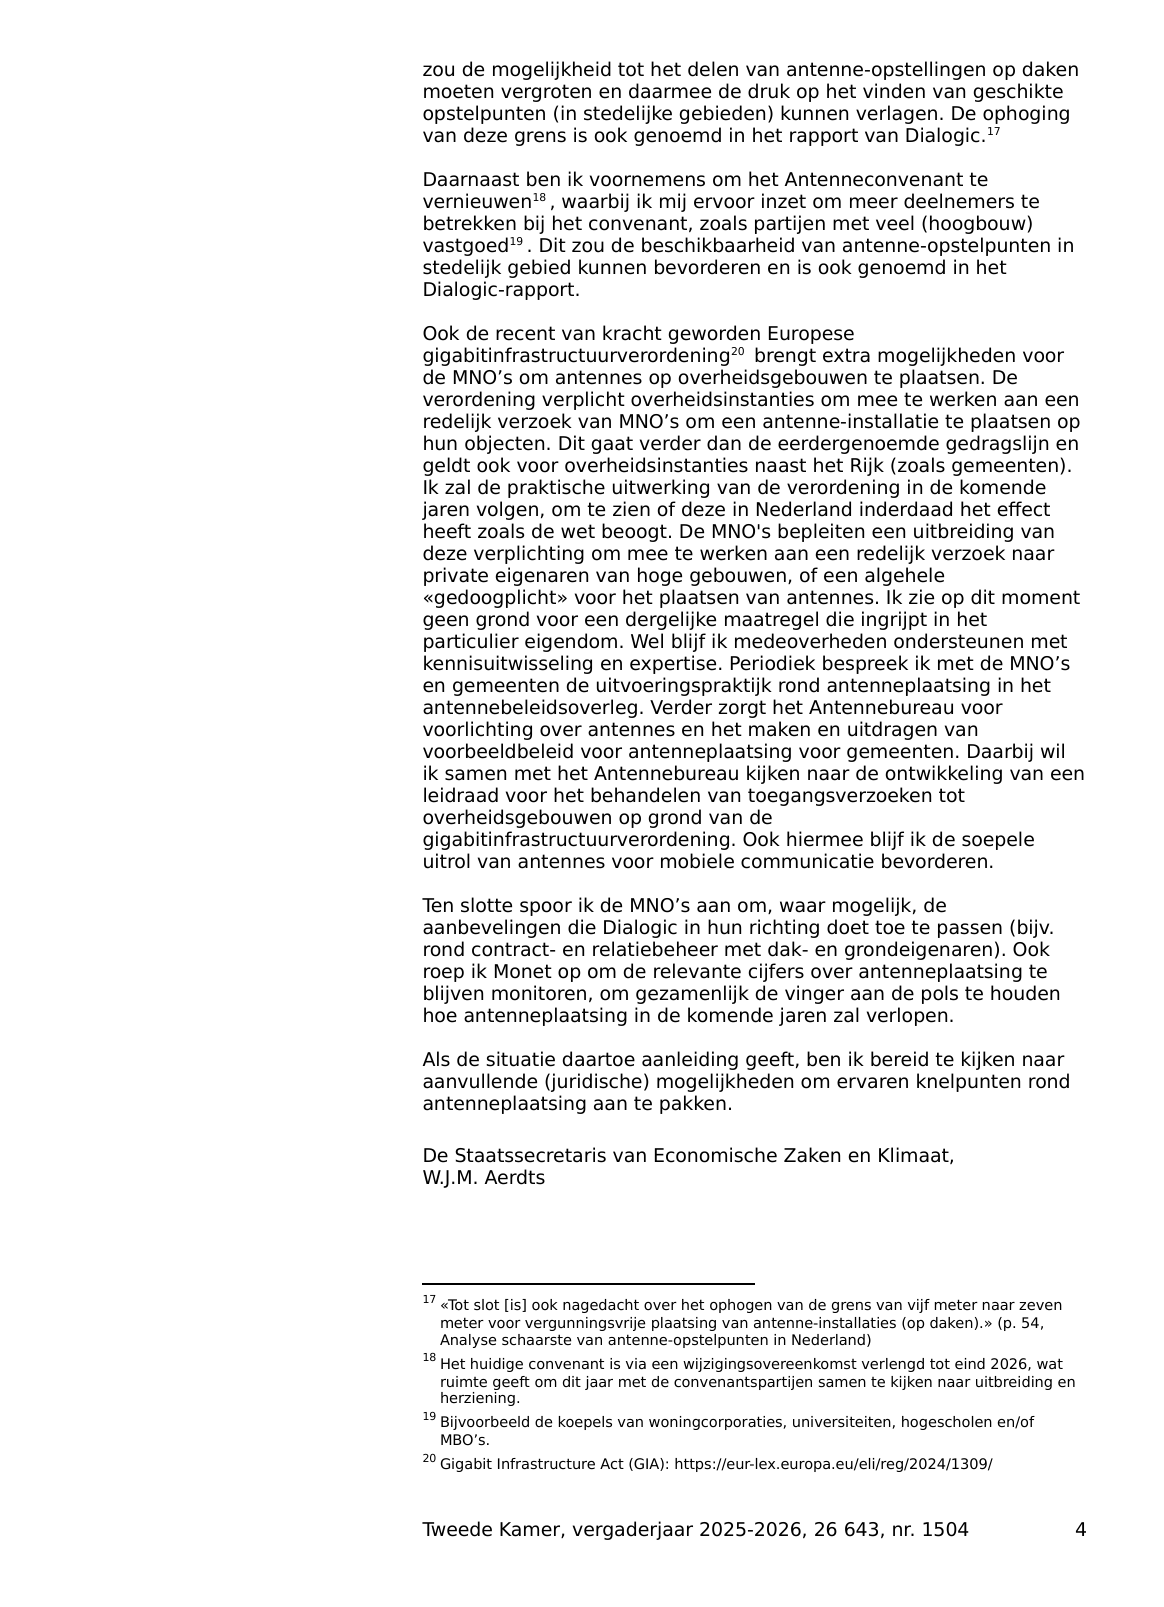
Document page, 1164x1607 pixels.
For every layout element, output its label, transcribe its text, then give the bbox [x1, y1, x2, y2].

text Het huidige convenant is via een wijzigingsovereenkomst verlengd tot eind 2026, wat ruimte geeft om dit jaar met de convenantspartijen samen te kijken naar uitbreiding en herziening. [422, 1352, 1087, 1407]
text Gigabit Infrastructure Act (GIA): https://eur-lex.europa.eu/eli/reg/2024/1309/ [422, 1452, 1087, 1474]
text Ten slotte spoor ik de MNO’s aan om, waar mogelijk, de aanbevelingen die Dialogic in hun richting doet toe te passen (bijv. rond contract- en relatiebeheer met dak- en grondeigenaren). Ook roep ik Monet op om de relevante cijfers over antenneplaatsing te blijven monitoren, om gezamenlijk de vinger aan de pols te houden hoe antenneplaatsing in de komende jaren zal verlopen. [422, 895, 1087, 1027]
text De Staatssecretaris van Economische Zaken en Klimaat, W.J.M. Aerdts [422, 1145, 1087, 1189]
text «Tot slot [is] ook nagedacht over het ophogen van de grens van vijf meter naar zeven meter voor vergunningsvrije plaatsing van antenne-installaties (op daken).» (p. 54, Analyse schaarste van antenne-opstelpunten in Nederland) [422, 1293, 1087, 1349]
text Daarnaast ben ik voornemens om het Antenneconvenant te vernieuwen, waarbij ik mij ervoor inzet om meer deelnemers te betrekken bij het convenant, zoals partijen met veel (hoogbouw) vastgoed. Dit zou de beschikbaarheid van antenne-opstelpunten in stedelijk gebied kunnen bevorderen en is ook genoemd in het Dialogic-rapport. [422, 169, 1087, 301]
text zou de mogelijkheid tot het delen van antenne-opstellingen op daken moeten vergroten en daarmee de druk op het vinden van geschikte opstelpunten (in stedelijke gebieden) kunnen verlagen. De ophoging van deze grens is ook genoemd in het rapport van Dialogic. [422, 59, 1087, 147]
text Bijvoorbeeld de koepels van woningcorporaties, universiteiten, hogescholen en/of MBO’s. [422, 1410, 1087, 1449]
text Ook de recent van kracht geworden Europese gigabitinfrastructuurverordening brengt extra mogelijkheden voor de MNO’s om antennes op overheidsgebouwen te plaatsen. De verordening verplicht overheidsinstanties om mee te werken aan een redelijk verzoek van MNO’s om een antenne-installatie te plaatsen op hun objecten. Dit gaat verder dan de eerdergenoemde gedragslijn en geldt ook voor overheidsinstanties naast het Rijk (zoals gemeenten). Ik zal de praktische uitwerking van de verordening in de komende jaren volgen, om te zien of deze in Nederland inderdaad het effect heeft zoals de wet beoogt. De MNO's bepleiten een uitbreiding van deze verplichting om mee te werken aan een redelijk verzoek naar private eigenaren van hoge gebouwen, of een algehele «gedoogplicht» voor het plaatsen van antennes. Ik zie op dit moment geen grond voor een dergelijke maatregel die ingrijpt in het particulier eigendom. Wel blijf ik medeoverheden ondersteunen met kennisuitwisseling en expertise. Periodiek bespreek ik met de MNO’s en gemeenten de uitvoeringspraktijk rond antenneplaatsing in het antennebeleidsoverleg. Verder zorgt het Antennebureau voor voorlichting over antennes en het maken en uitdragen van voorbeeldbeleid voor antenneplaatsing voor gemeenten. Daarbij wil ik samen met het Antennebureau kijken naar de ontwikkeling van een leidraad voor het behandelen van toegangsverzoeken tot overheidsgebouwen op grond van de gigabitinfrastructuurverordening. Ook hiermee blijf ik de soepele uitrol van antennes voor mobiele communicatie bevorderen. [422, 323, 1087, 873]
text Als de situatie daartoe aanleiding geeft, ben ik bereid te kijken naar aanvullende (juridische) mogelijkheden om ervaren knelpunten rond antenneplaatsing aan te pakken. [422, 1049, 1087, 1115]
